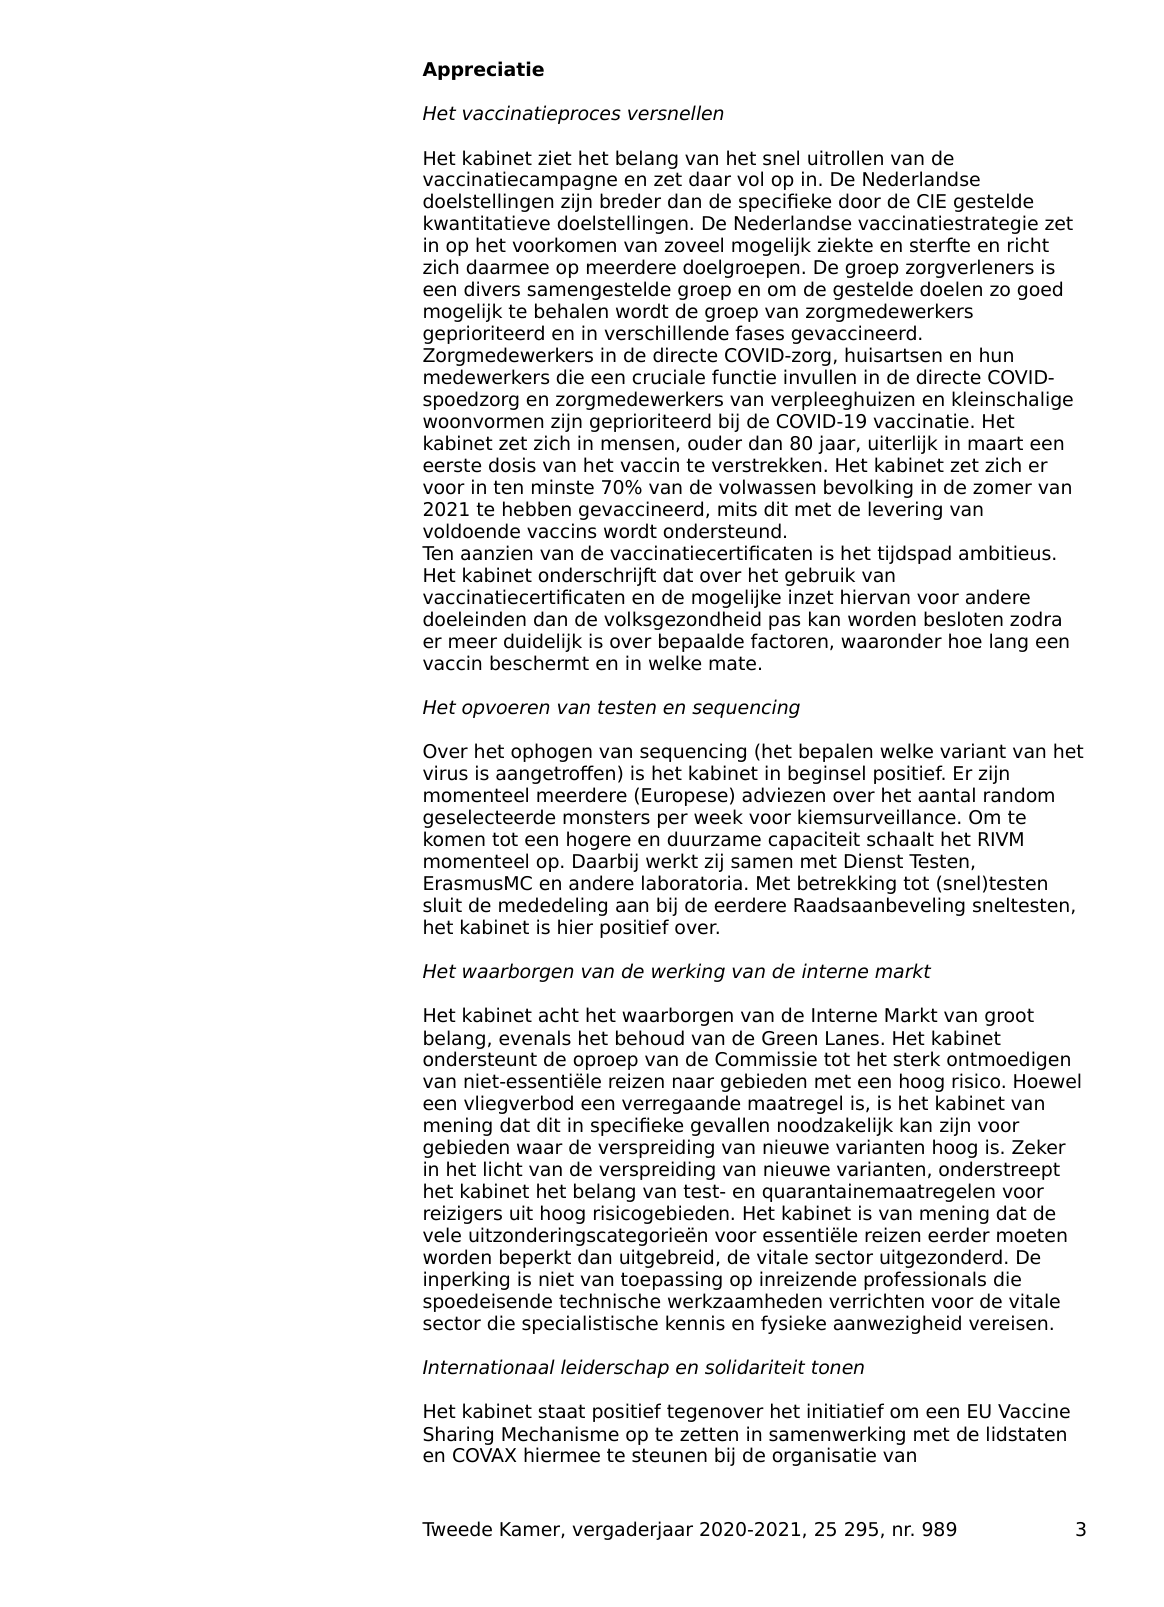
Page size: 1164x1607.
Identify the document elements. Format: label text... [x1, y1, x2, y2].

subtitle Het opvoeren van testen en sequencing [422, 697, 1087, 719]
text Ten aanzien van de vaccinatiecertificaten is het tijdspad ambitieus. Het kabinet onderschrijft dat over het gebruik van vaccinatiecertificaten en de mogelijke inzet hiervan voor andere doeleinden dan de volksgezondheid pas kan worden besloten zodra er meer duidelijk is over bepaalde factoren, waaronder hoe lang een vaccin beschermt en in welke mate. [422, 543, 1087, 675]
text Het kabinet acht het waarborgen van de Interne Markt van groot belang, evenals het behoud van de Green Lanes. Het kabinet ondersteunt de oproep van de Commissie tot het sterk ontmoedigen van niet-essentiële reizen naar gebieden met een hoog risico. Hoewel een vliegverbod een verregaande maatregel is, is het kabinet van mening dat dit in specifieke gevallen noodzakelijk kan zijn voor gebieden waar de verspreiding van nieuwe varianten hoog is. Zeker in het licht van de verspreiding van nieuwe varianten, onderstreept het kabinet het belang van test- en quarantainemaatregelen voor reizigers uit hoog risicogebieden. Het kabinet is van mening dat de vele uitzonderingscategorieën voor essentiële reizen eerder moeten worden beperkt dan uitgebreid, de vitale sector uitgezonderd. De inperking is niet van toepassing op inreizende professionals die spoedeisende technische werkzaamheden verrichten voor de vitale sector die specialistische kennis en fysieke aanwezigheid vereisen. [422, 1005, 1087, 1335]
subtitle Het waarborgen van de werking van de interne markt [422, 961, 1087, 983]
text Het kabinet staat positief tegenover het initiatief om een EU Vaccine Sharing Mechanisme op te zetten in samenwerking met de lidstaten en COVAX hiermee te steunen bij de organisatie van [422, 1401, 1087, 1467]
subtitle Het vaccinatieproces versnellen [422, 103, 1087, 125]
subtitle Internationaal leiderschap en solidariteit tonen [422, 1357, 1087, 1379]
subtitle Appreciatie [422, 59, 1087, 81]
text Over het ophogen van sequencing (het bepalen welke variant van het virus is aangetroffen) is het kabinet in beginsel positief. Er zijn momenteel meerdere (Europese) adviezen over het aantal random geselecteerde monsters per week voor kiemsurveillance. Om te komen tot een hogere en duurzame capaciteit schaalt het RIVM momenteel op. Daarbij werkt zij samen met Dienst Testen, ErasmusMC en andere laboratoria. Met betrekking tot (snel)testen sluit de mededeling aan bij de eerdere Raadsaanbeveling sneltesten, het kabinet is hier positief over. [422, 741, 1087, 939]
text Het kabinet ziet het belang van het snel uitrollen van de vaccinatiecampagne en zet daar vol op in. De Nederlandse doelstellingen zijn breder dan de specifieke door de CIE gestelde kwantitatieve doelstellingen. De Nederlandse vaccinatiestrategie zet in op het voorkomen van zoveel mogelijk ziekte en sterfte en richt zich daarmee op meerdere doelgroepen. De groep zorgverleners is een divers samengestelde groep en om de gestelde doelen zo goed mogelijk te behalen wordt de groep van zorgmedewerkers geprioriteerd en in verschillende fases gevaccineerd. Zorgmedewerkers in de directe COVID-zorg, huisartsen en hun medewerkers die een cruciale functie invullen in de directe COVID-spoedzorg en zorgmedewerkers van verpleeghuizen en kleinschalige woonvormen zijn geprioriteerd bij de COVID-19 vaccinatie. Het kabinet zet zich in mensen, ouder dan 80 jaar, uiterlijk in maart een eerste dosis van het vaccin te verstrekken. Het kabinet zet zich er voor in ten minste 70% van de volwassen bevolking in de zomer van 2021 te hebben gevaccineerd, mits dit met de levering van voldoende vaccins wordt ondersteund. [422, 147, 1087, 543]
